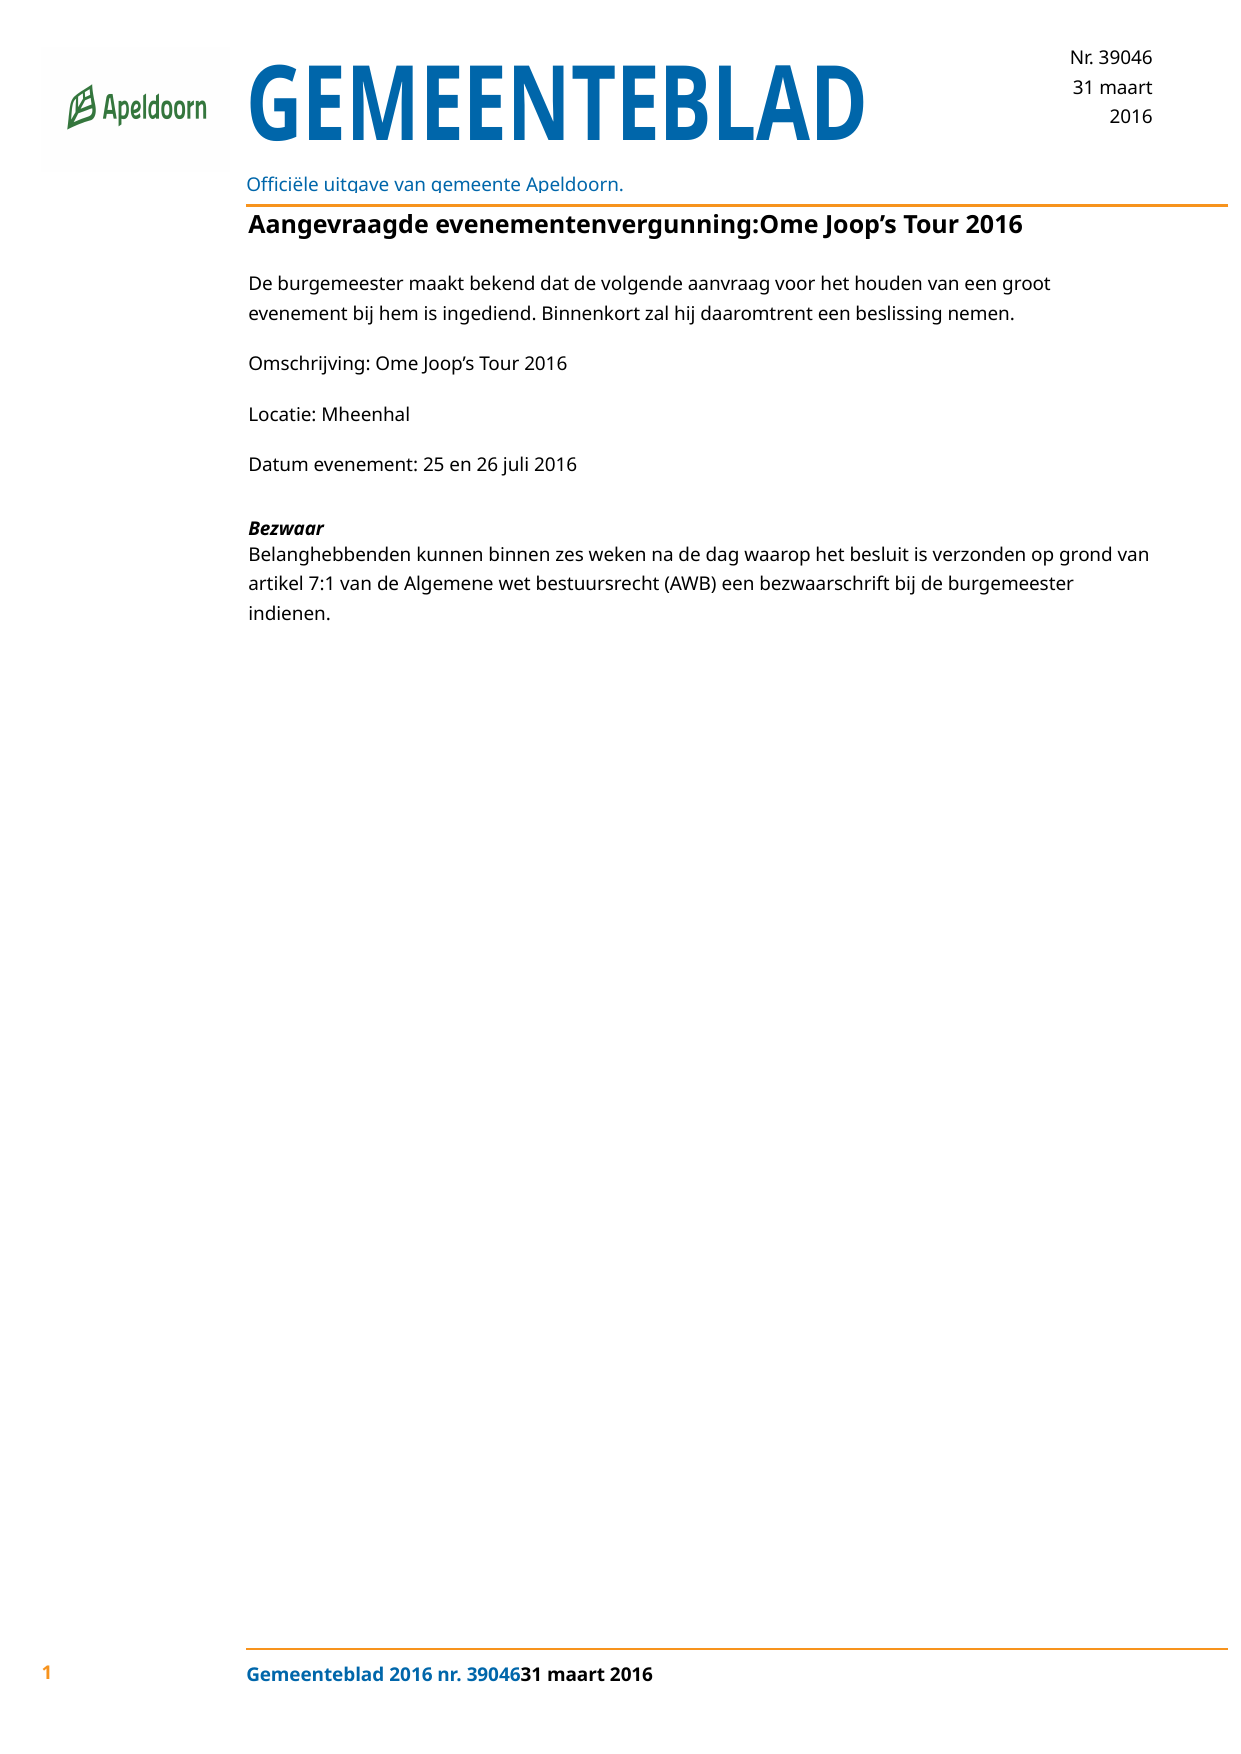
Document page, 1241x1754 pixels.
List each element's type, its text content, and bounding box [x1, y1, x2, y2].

text Datum evenement: 25 en 26 juli 2016 [248, 451, 1152, 477]
text Belanghebbenden kunnen binnen zes weken na de dag waarop het besluit is verzonden op grond van artikel 7:1 van de Algemene wet bestuursrecht (AWB) een bezwaarschrift bij de burgemeester indienen. [248, 541, 1152, 626]
picture [41, 47, 231, 172]
text De burgemeester maakt bekend dat de volgende aanvraag voor het houden van een groot evenement bij hem is ingediend. Binnenkort zal hij daaromtrent een beslissing nemen. [248, 270, 1152, 326]
text Locatie: Mheenhal [248, 401, 1152, 426]
text Bezwaar [248, 515, 1152, 541]
text Omschrijving: Ome Joop’s Tour 2016 [248, 350, 1152, 376]
text Aangevraagde evenementenvergunning:Ome Joop’s Tour 2016 [248, 207, 1152, 241]
